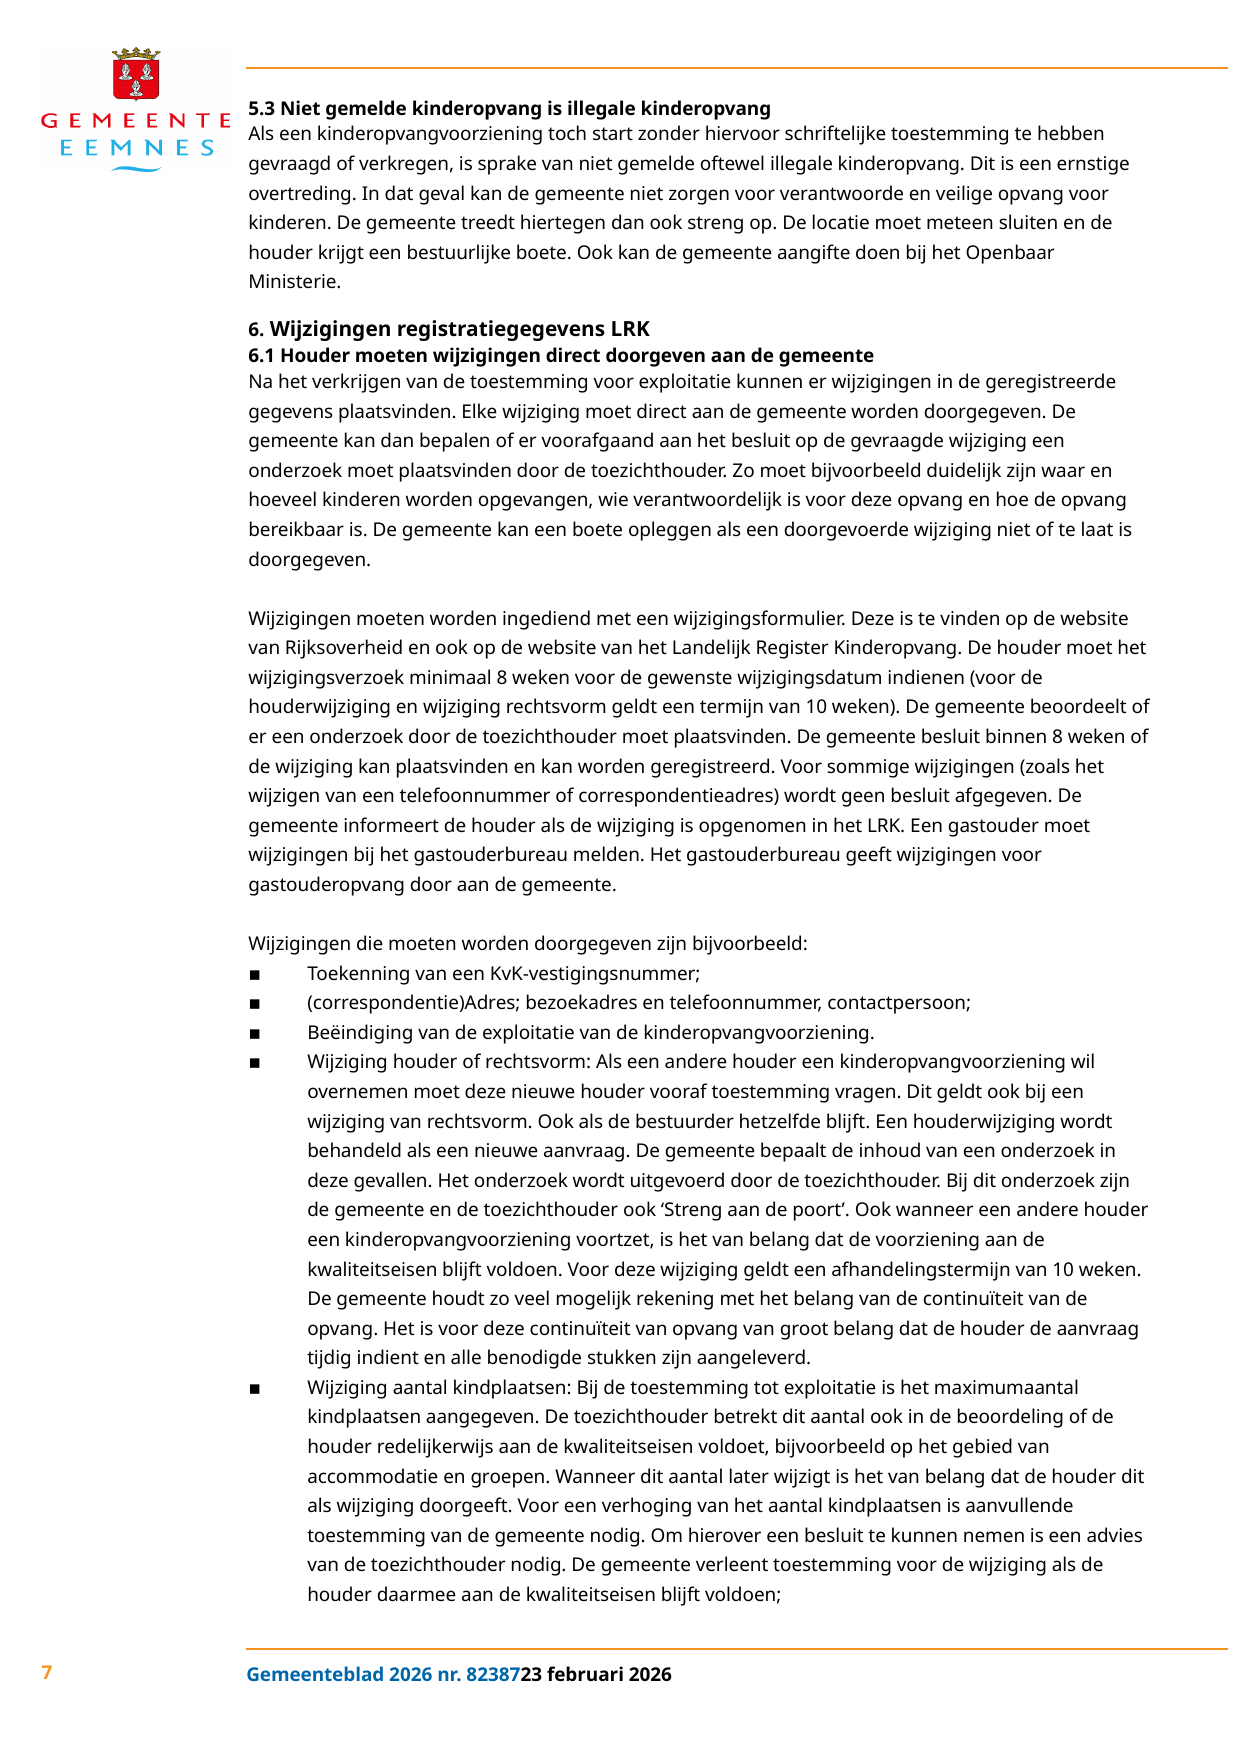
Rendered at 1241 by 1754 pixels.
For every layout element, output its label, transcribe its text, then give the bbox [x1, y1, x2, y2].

list Toekenning van een KvK-vestigingsnummer; [248, 960, 1152, 986]
list Wijziging houder of rechtsvorm: Als een andere houder een kinderopvangvoorziening wil overnemen moet deze nieuwe houder vooraf toestemming vragen. Dit geldt ook bij een wijziging van rechtsvorm. Ook als de bestuurder hetzelfde blijft. Een houderwijziging wordt behandeld als een nieuwe aanvraag. De gemeente bepaalt de inhoud van een onderzoek in deze gevallen. Het onderzoek wordt uitgevoerd door de toezichthouder. Bij dit onderzoek zijn de gemeente en de toezichthouder ook ‘Streng aan de poort’. Ook wanneer een andere houder een kinderopvangvoorziening voortzet, is het van belang dat de voorziening aan de kwaliteitseisen blijft voldoen. Voor deze wijziging geldt een afhandelingstermijn van 10 weken. De gemeente houdt zo veel mogelijk rekening met het belang van de continuïteit van de opvang. Het is voor deze continuïteit van opvang van groot belang dat de houder de aanvraag tijdig indient en alle benodigde stukken zijn aangeleverd. [248, 1049, 1152, 1370]
list Wijziging aantal kindplaatsen: Bij de toestemming tot exploitatie is het maximumaantal kindplaatsen aangegeven. De toezichthouder betrekt dit aantal ook in de beoordeling of de houder redelijkerwijs aan de kwaliteitseisen voldoet, bijvoorbeeld op het gebied van accommodatie en groepen. Wanneer dit aantal later wijzigt is het van belang dat de houder dit als wijziging doorgeeft. Voor een verhoging van het aantal kindplaatsen is aanvullende toestemming van de gemeente nodig. Om hierover een besluit te kunnen nemen is een advies van de toezichthouder nodig. De gemeente verleent toestemming voor de wijziging als de houder daarmee aan de kwaliteitseisen blijft voldoen; [248, 1374, 1152, 1607]
list (correspondentie)Adres; bezoekadres en telefoonnummer, contactpersoon; [248, 989, 1152, 1015]
text Wijzigingen moeten worden ingediend met een wijzigingsformulier. Deze is te vinden op de website van Rijksoverheid en ook op de website van het Landelijk Register Kinderopvang. De houder moet het wijzigingsverzoek minimaal 8 weken voor de gewenste wijzigingsdatum indienen (voor de houderwijziging en wijziging rechtsvorm geldt een termijn van 10 weken). De gemeente beoordeelt of er een onderzoek door de toezichthouder moet plaatsvinden. De gemeente besluit binnen 8 weken of de wijziging kan plaatsvinden en kan worden geregistreerd. Voor sommige wijzigingen (zoals het wijzigen van een telefoonnummer of correspondentieadres) wordt geen besluit afgegeven. De gemeente informeert de houder als de wijziging is opgenomen in het LRK. Een gastouder moet wijzigingen bij het gastouderbureau melden. Het gastouderbureau geeft wijzigingen voor gastouderopvang door aan de gemeente. [248, 605, 1152, 897]
text Na het verkrijgen van de toestemming voor exploitatie kunnen er wijzigingen in de geregistreerde gegevens plaatsvinden. Elke wijziging moet direct aan de gemeente worden doorgegeven. De gemeente kan dan bepalen of er voorafgaand aan het besluit op de gevraagde wijziging een onderzoek moet plaatsvinden door de toezichthouder. Zo moet bijvoorbeeld duidelijk zijn waar en hoeveel kinderen worden opgevangen, wie verantwoordelijk is voor deze opvang en hoe de opvang bereikbaar is. De gemeente kan een boete opleggen als een doorgevoerde wijziging niet of te laat is doorgegeven. [248, 368, 1152, 571]
picture [41, 47, 231, 172]
text 6.1 Houder moeten wijzigingen direct doorgeven aan de gemeente [248, 342, 1152, 368]
text 6. Wijzigingen registratiegegevens LRK [248, 314, 1152, 342]
text Wijzigingen die moeten worden doorgegeven zijn bijvoorbeeld: [248, 930, 1152, 956]
text Als een kinderopvangvoorziening toch start zonder hiervoor schriftelijke toestemming te hebben gevraagd of verkregen, is sprake van niet gemelde oftewel illegale kinderopvang. Dit is een ernstige overtreding. In dat geval kan de gemeente niet zorgen voor verantwoorde en veilige opvang voor kinderen. De gemeente treedt hiertegen dan ook streng op. De locatie moet meteen sluiten en de houder krijgt een bestuurlijke boete. Ook kan de gemeente aangifte doen bij het Openbaar Ministerie. [248, 121, 1152, 294]
list Beëindiging van de exploitatie van de kinderopvangvoorziening. [248, 1019, 1152, 1045]
text 5.3 Niet gemelde kinderopvang is illegale kinderopvang [248, 95, 1152, 121]
